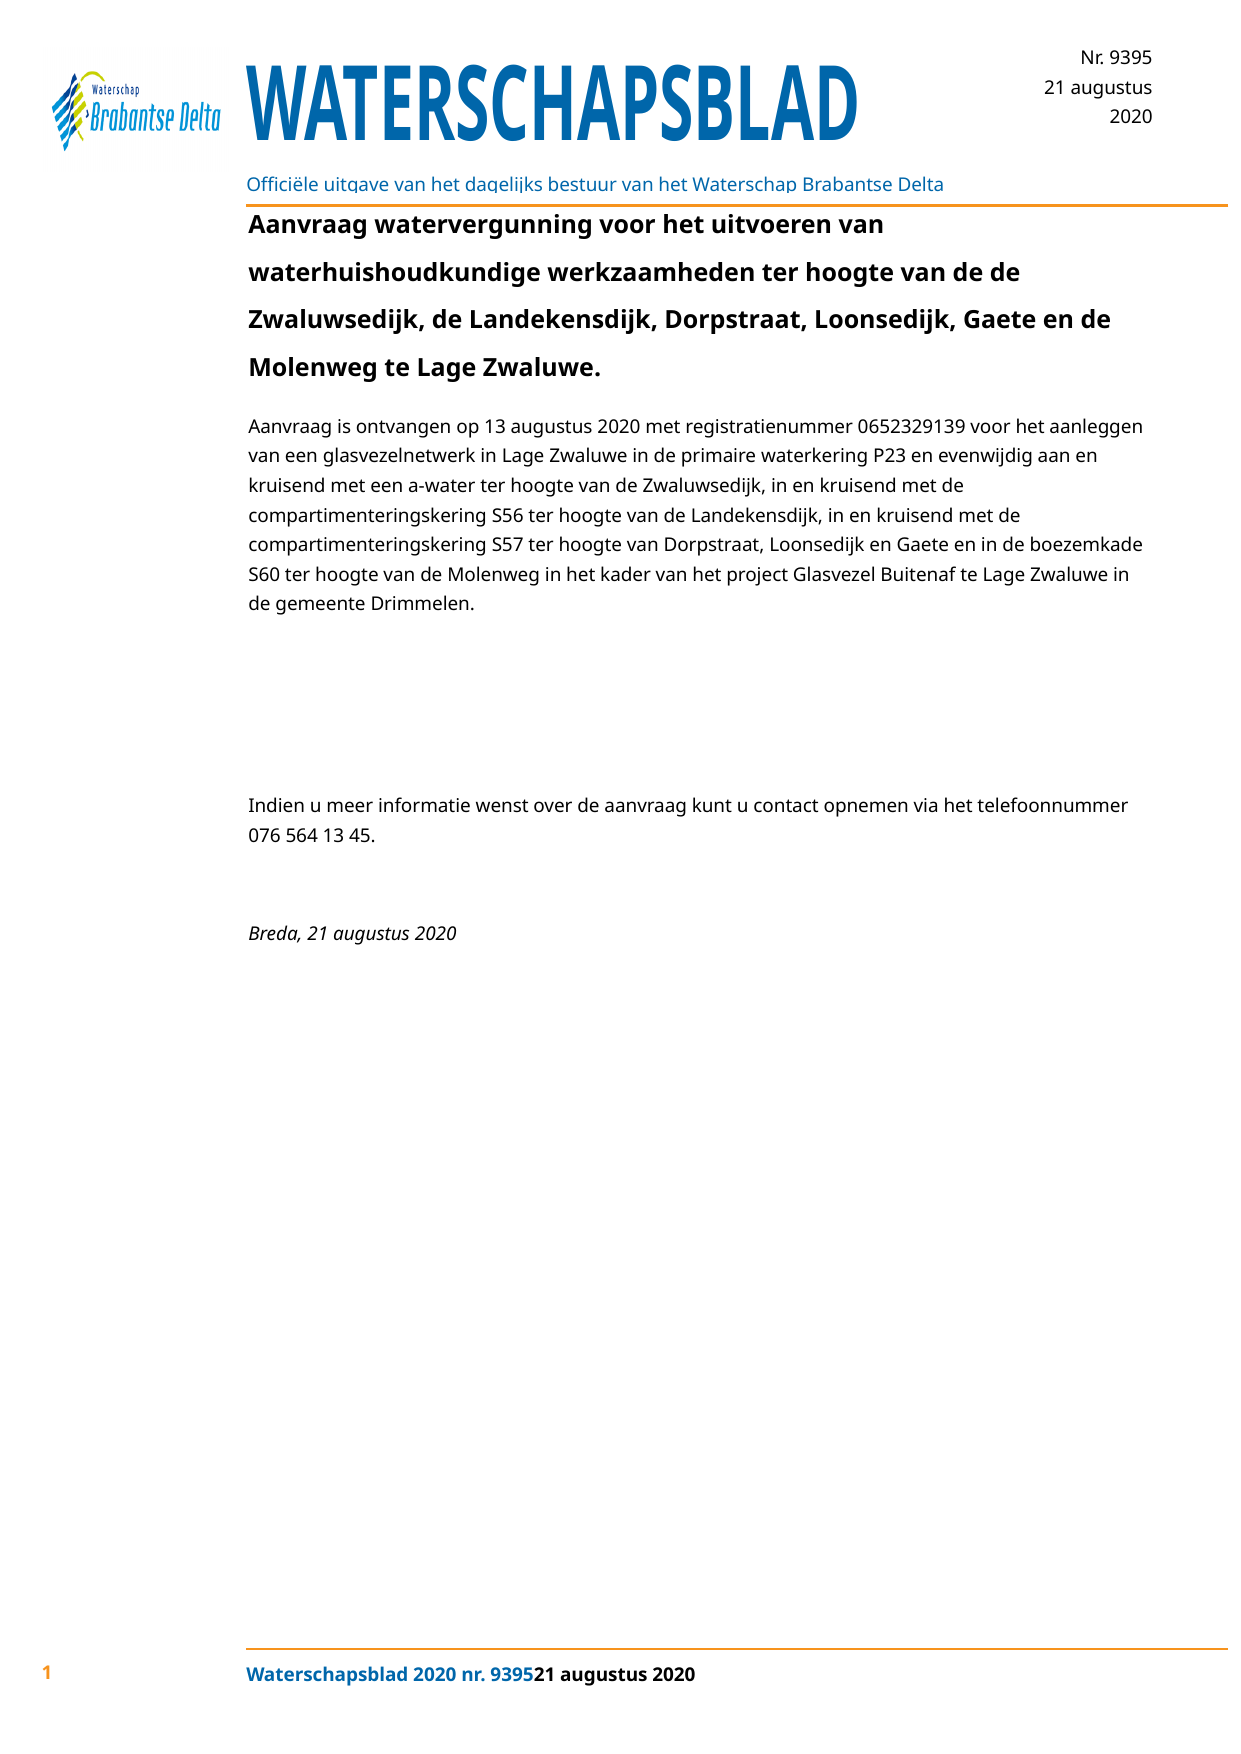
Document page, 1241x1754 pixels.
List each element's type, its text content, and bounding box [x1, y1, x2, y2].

text Aanvraag is ontvangen op 13 augustus 2020 met registratienummer 0652329139 voor het aanleggen van een glasvezelnetwerk in Lage Zwaluwe in de primaire waterkering P23 en evenwijdig aan en kruisend met een a-water ter hoogte van de Zwaluwsedijk, in en kruisend met de compartimenteringskering S56 ter hoogte van de Landekensdijk, in en kruisend met de compartimenteringskering S57 ter hoogte van Dorpstraat, Loonsedijk en Gaete en in de boezemkade S60 ter hoogte van de Molenweg in het kader van het project Glasvezel Buitenaf te Lage Zwaluwe in de gemeente Drimmelen. [248, 413, 1152, 616]
text Aanvraag watervergunning voor het uitvoeren van waterhuishoudkundige werkzaamheden ter hoogte van de de Zwaluwsedijk, de Landekensdijk, Dorpstraat, Loonsedijk, Gaete en de Molenweg te Lage Zwaluwe. [248, 207, 1152, 384]
text Breda, 21 augustus 2020 [248, 920, 1152, 946]
picture [41, 47, 231, 172]
text Indien u meer informatie wenst over de aanvraag kunt u contact opnemen via het telefoonnummer 076 564 13 45. [248, 792, 1152, 848]
